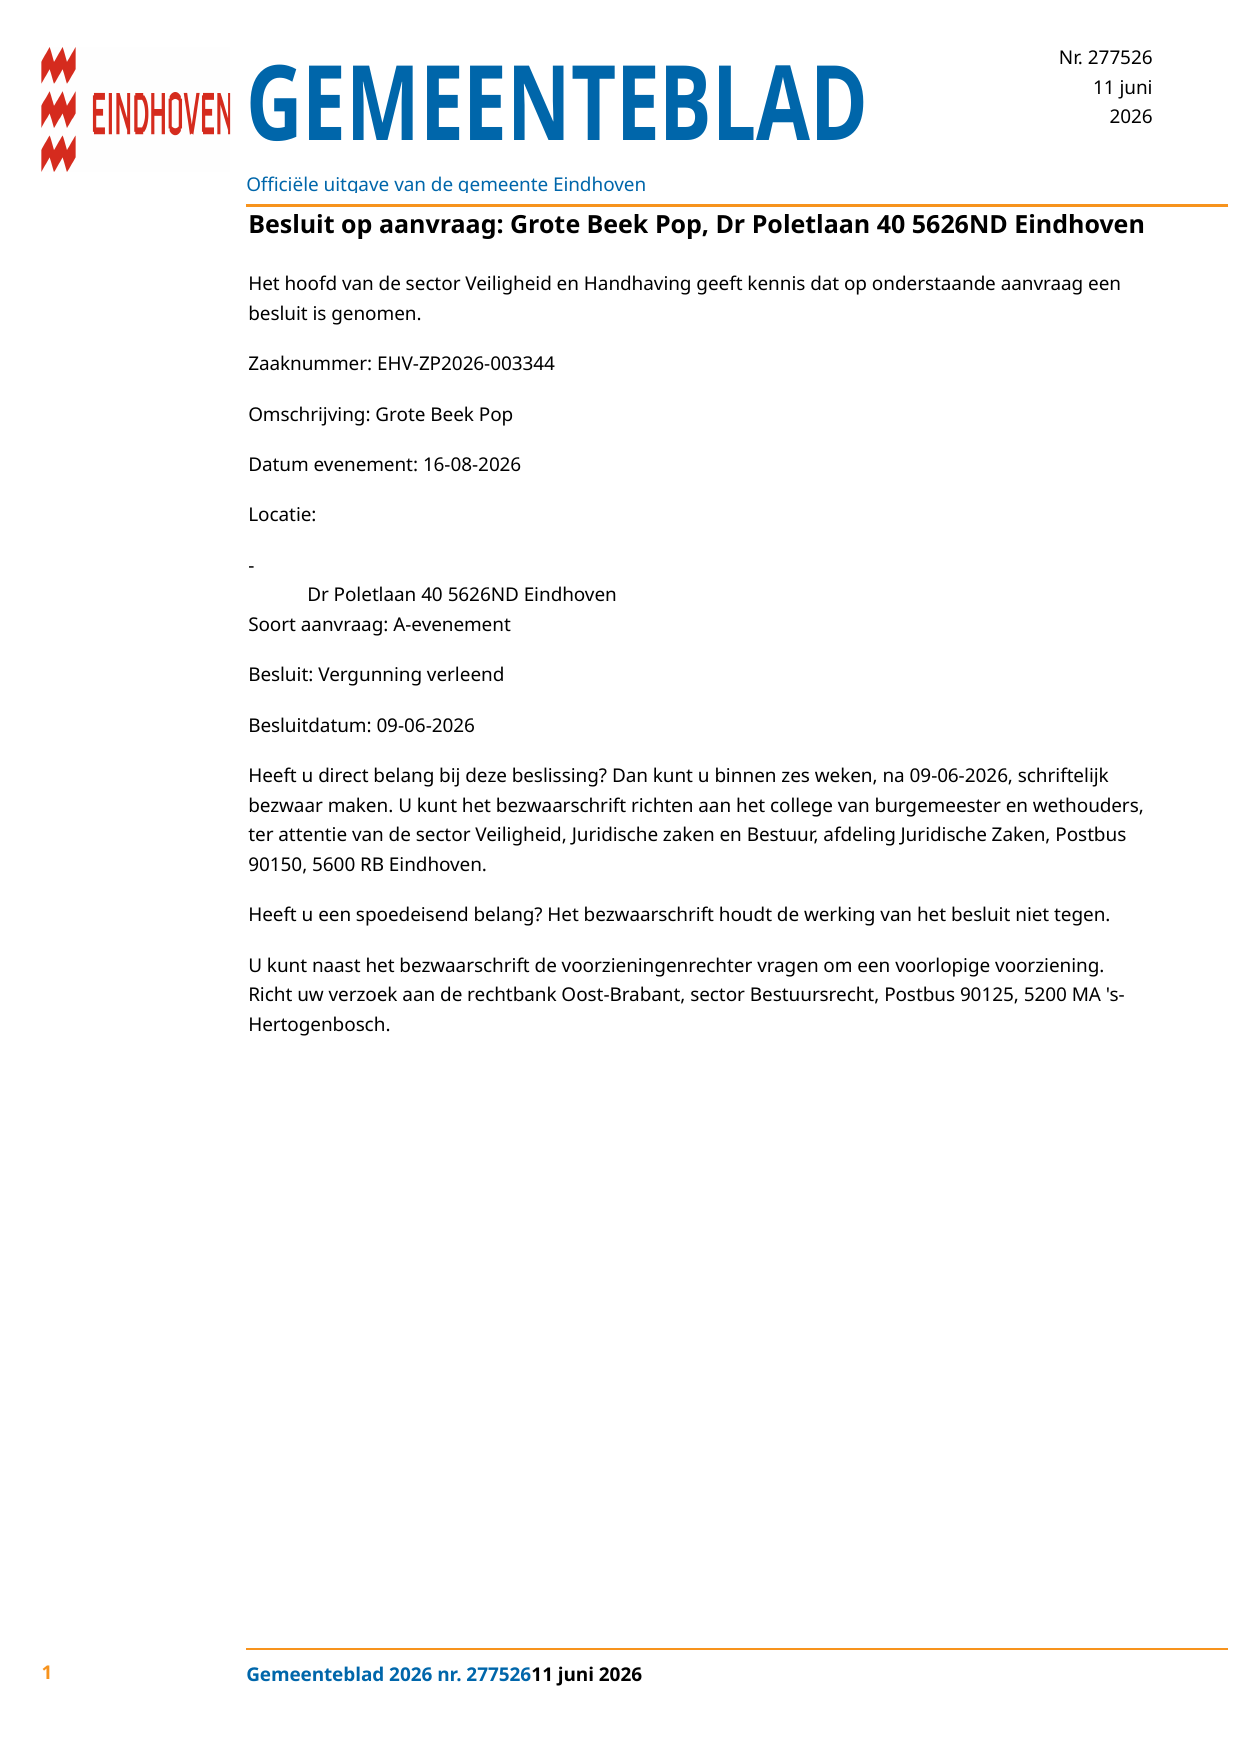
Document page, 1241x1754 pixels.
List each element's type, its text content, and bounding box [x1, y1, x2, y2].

text U kunt naast het bezwaarschrift de voorzieningenrechter vragen om een voorlopige voorziening. Richt uw verzoek aan de rechtbank Oost-Brabant, sector Bestuursrecht, Postbus 90125, 5200 MA 's-Hertogenbosch. [248, 952, 1152, 1037]
text Soort aanvraag: A-evenement [248, 611, 1152, 637]
text Omschrijving: Grote Beek Pop [248, 401, 1152, 426]
text Besluit op aanvraag: Grote Beek Pop, Dr Poletlaan 40 5626ND Eindhoven [248, 207, 1152, 241]
text Zaaknummer: EHV-ZP2026-003344 [248, 350, 1152, 376]
picture [41, 47, 231, 172]
text Het hoofd van de sector Veiligheid en Handhaving geeft kennis dat op onderstaande aanvraag een besluit is genomen. [248, 270, 1152, 326]
text Datum evenement: 16-08-2026 [248, 451, 1152, 477]
text Heeft u een spoedeisend belang? Het bezwaarschrift houdt de werking van het besluit niet tegen. [248, 902, 1152, 927]
text Locatie: [248, 502, 1152, 527]
list Dr Poletlaan 40 5626ND Eindhoven [248, 582, 1152, 607]
text Besluitdatum: 09-06-2026 [248, 712, 1152, 738]
text Besluit: Vergunning verleend [248, 662, 1152, 687]
text Heeft u direct belang bij deze beslissing? Dan kunt u binnen zes weken, na 09-06-2026, schriftelijk bezwaar maken. U kunt het bezwaarschrift richten aan het college van burgemeester en wethouders, ter attentie van de sector Veiligheid, Juridische zaken en Bestuur, afdeling Juridische Zaken, Postbus 90150, 5600 RB Eindhoven. [248, 762, 1152, 877]
